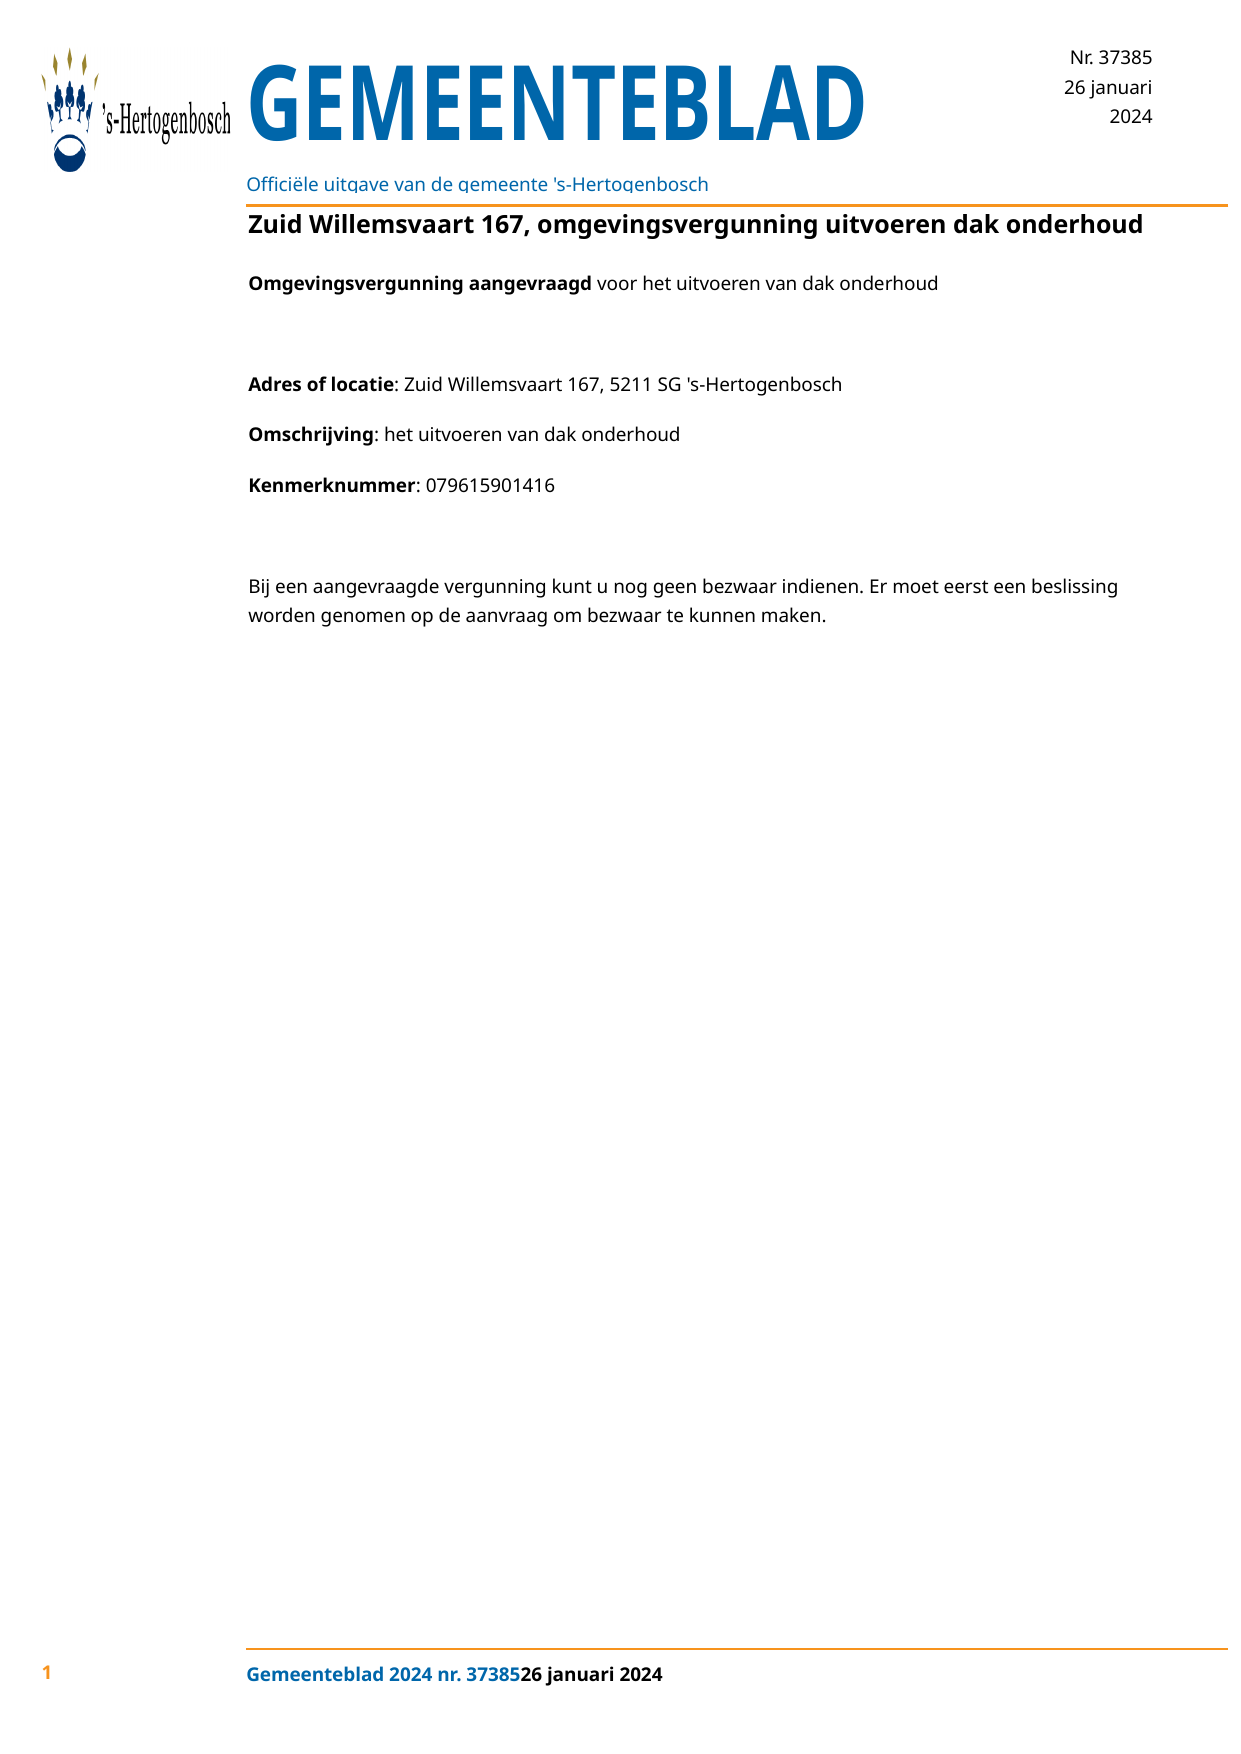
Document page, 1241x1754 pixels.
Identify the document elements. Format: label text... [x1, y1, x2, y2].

text Omgevingsvergunning aangevraagd voor het uitvoeren van dak onderhoud [248, 270, 1152, 296]
picture [41, 47, 231, 172]
text Omschrijving: het uitvoeren van dak onderhoud [248, 422, 1152, 447]
text Adres of locatie: Zuid Willemsvaart 167, 5211 SG 's-Hertogenbosch [248, 371, 1152, 397]
text Zuid Willemsvaart 167, omgevingsvergunning uitvoeren dak onderhoud [248, 207, 1152, 241]
text Kenmerknummer: 079615901416 [248, 472, 1152, 498]
text Bij een aangevraagde vergunning kunt u nog geen bezwaar indienen. Er moet eerst een beslissing worden genomen op de aanvraag om bezwaar te kunnen maken. [248, 573, 1152, 628]
